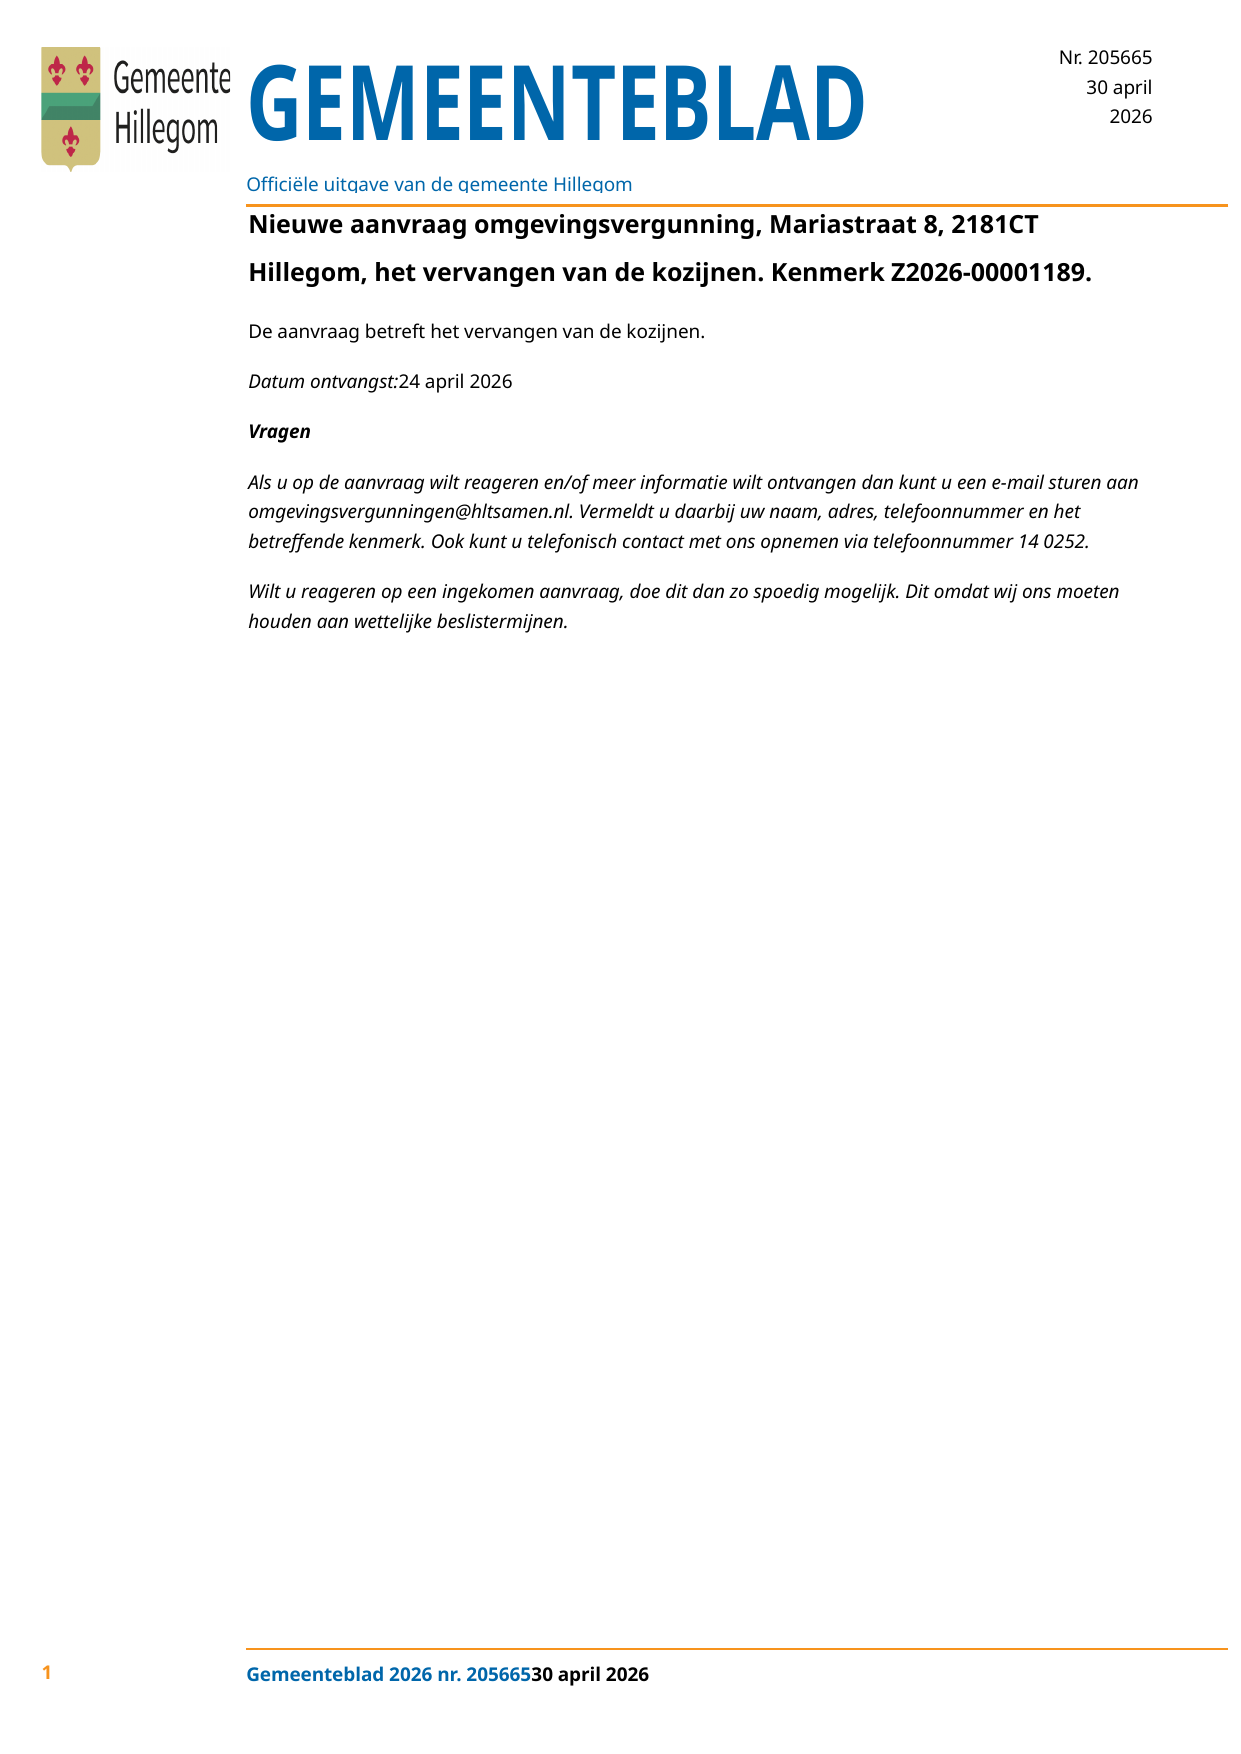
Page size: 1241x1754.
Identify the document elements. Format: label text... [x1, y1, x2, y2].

text Als u op de aanvraag wilt reageren en/of meer informatie wilt ontvangen dan kunt u een e-mail sturen aan omgevingsvergunningen@hltsamen.nl. Vermeldt u daarbij uw naam, adres, telefoonnummer en het betreffende kenmerk. Ook kunt u telefonisch contact met ons opnemen via telefoonnummer 14 0252. [248, 469, 1152, 554]
text Nieuwe aanvraag omgevingsvergunning, Mariastraat 8, 2181CT Hillegom, het vervangen van de kozijnen. Kenmerk Z2026-00001189. [248, 207, 1152, 288]
text Vragen [248, 419, 1152, 444]
text Wilt u reageren op een ingekomen aanvraag, doe dit dan zo spoedig mogelijk. Dit omdat wij ons moeten houden aan wettelijke beslistermijnen. [248, 579, 1152, 634]
text De aanvraag betreft het vervangen van de kozijnen. [248, 318, 1152, 344]
text Datum ontvangst:24 april 2026 [248, 368, 1152, 394]
picture [41, 47, 231, 172]
